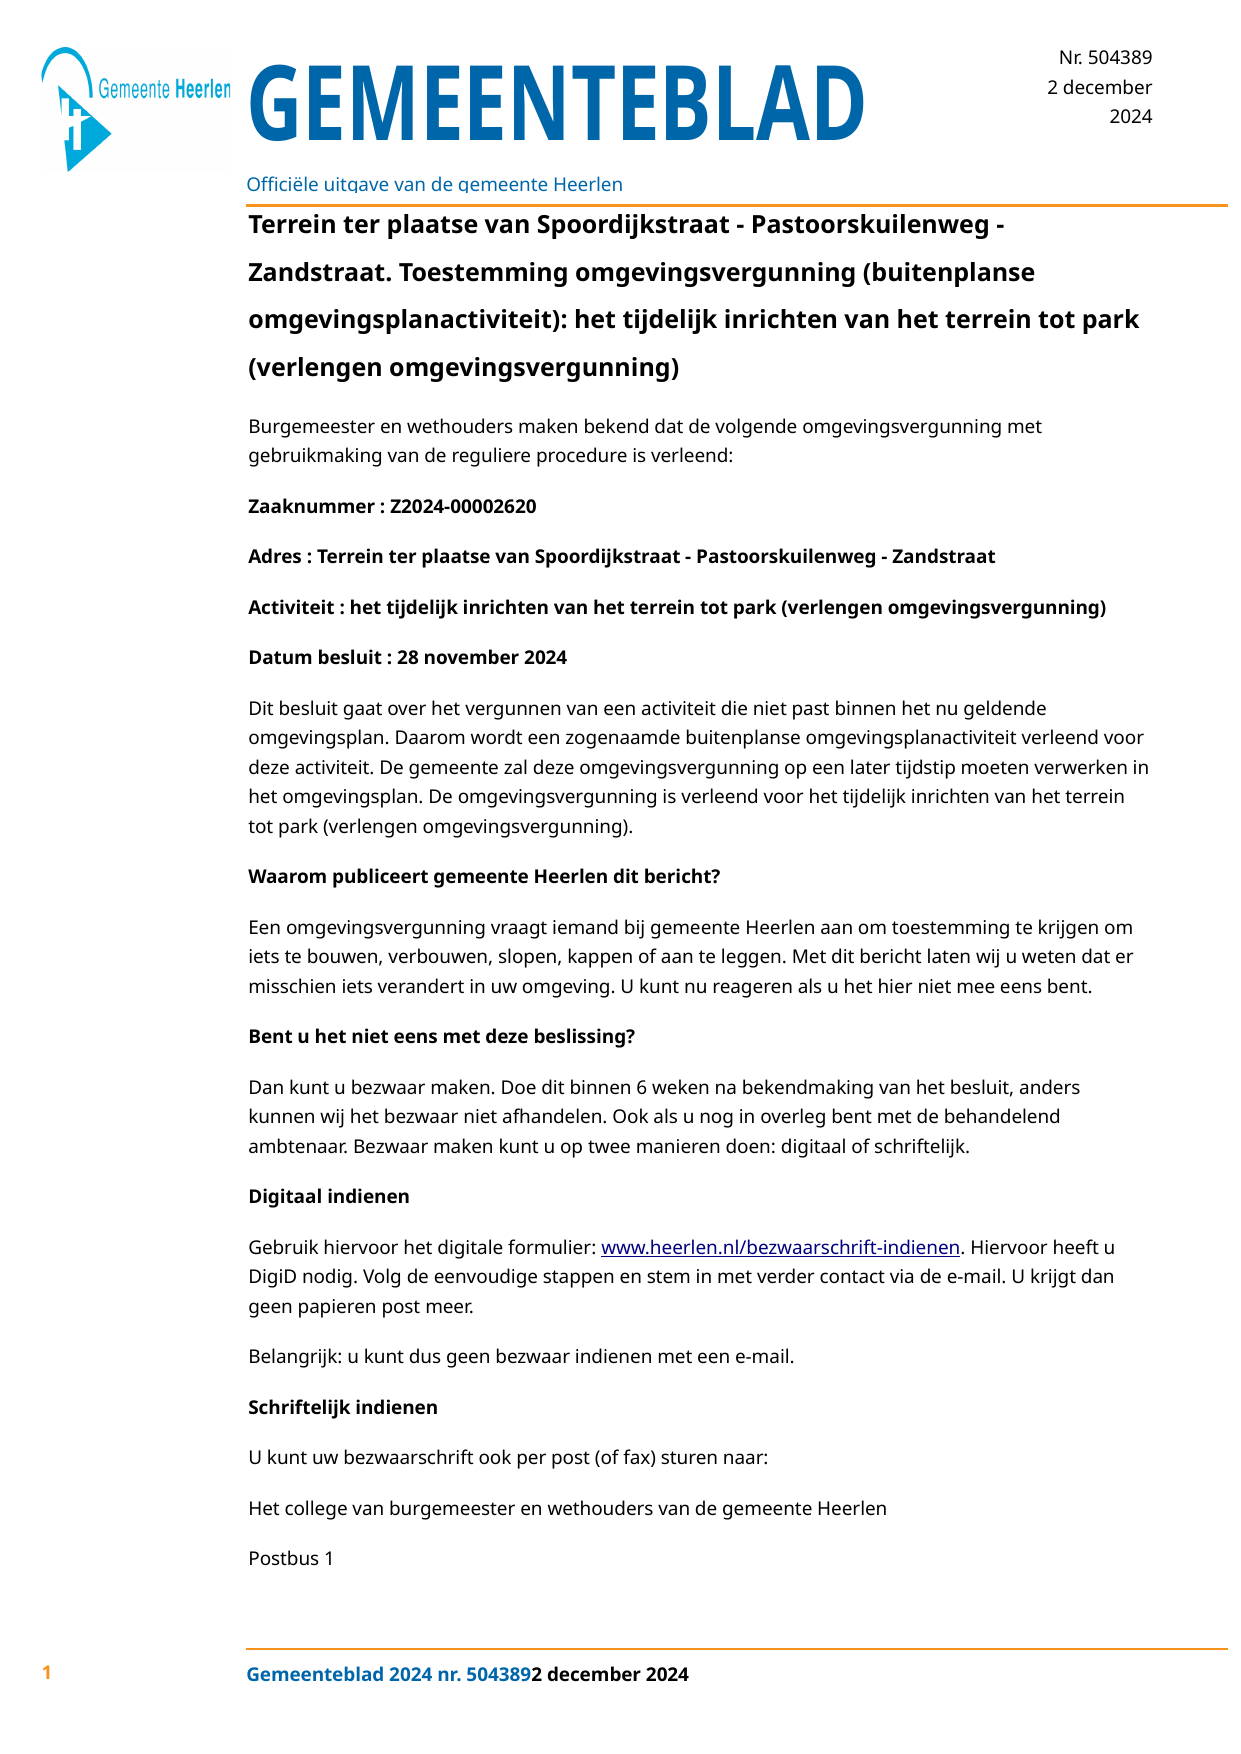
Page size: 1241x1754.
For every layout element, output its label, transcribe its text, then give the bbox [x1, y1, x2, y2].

text Zaaknummer : Z2024-00002620 [248, 493, 1152, 519]
text Schriftelijk indienen [248, 1394, 1152, 1420]
picture [41, 47, 231, 172]
text Bent u het niet eens met deze beslissing? [248, 1023, 1152, 1049]
text Datum besluit : 28 november 2024 [248, 644, 1152, 670]
text Postbus 1 [248, 1545, 1152, 1571]
picture [41, 47, 59, 70]
text Een omgevingsvergunning vraagt iemand bij gemeente Heerlen aan om toestemming te krijgen om iets te bouwen, verbouwen, slopen, kappen of aan te leggen. Met dit bericht laten wij u weten dat er misschien iets verandert in uw omgeving. U kunt nu reageren als u het hier niet mee eens bent. [248, 914, 1152, 999]
text Belangrijk: u kunt dus geen bezwaar indienen met een e-mail. [248, 1343, 1152, 1369]
text Burgemeester en wethouders maken bekend dat de volgende omgevingsvergunning met gebruikmaking van de reguliere procedure is verleend: [248, 413, 1152, 468]
text Waarom publiceert gemeente Heerlen dit bericht? [248, 863, 1152, 889]
text U kunt uw bezwaarschrift ook per post (of fax) sturen naar: [248, 1444, 1152, 1470]
text Digitaal indienen [248, 1183, 1152, 1209]
text Activiteit : het tijdelijk inrichten van het terrein tot park (verlengen omgevingsvergunning) [248, 594, 1152, 620]
text Terrein ter plaatse van Spoordijkstraat - Pastoorskuilenweg - Zandstraat. Toestemming omgevingsvergunning (buitenplanse omgevingsplanactiviteit): het tijdelijk inrichten van het terrein tot park (verlengen omgevingsvergunning) [248, 207, 1152, 384]
text Dit besluit gaat over het vergunnen van een activiteit die niet past binnen het nu geldende omgevingsplan. Daarom wordt een zogenaamde buitenplanse omgevingsplanactiviteit verleend voor deze activiteit. De gemeente zal deze omgevingsvergunning op een later tijdstip moeten verwerken in het omgevingsplan. De omgevingsvergunning is verleend voor het tijdelijk inrichten van het terrein tot park (verlengen omgevingsvergunning). [248, 695, 1152, 839]
text Dan kunt u bezwaar maken. Doe dit binnen 6 weken na bekendmaking van het besluit, anders kunnen wij het bezwaar niet afhandelen. Ook als u nog in overleg bent met de behandelend ambtenaar. Bezwaar maken kunt u op twee manieren doen: digitaal of schriftelijk. [248, 1074, 1152, 1159]
text Het college van burgemeester en wethouders van de gemeente Heerlen [248, 1495, 1152, 1521]
text Adres : Terrein ter plaatse van Spoordijkstraat - Pastoorskuilenweg - Zandstraat [248, 543, 1152, 569]
text Gebruik hiervoor het digitale formulier: www.heerlen.nl/bezwaarschrift-indienen. Hiervoor heeft u DigiD nodig. Volg de eenvoudige stappen en stem in met verder contact via de e-mail. U krijgt dan geen papieren post meer. [248, 1234, 1152, 1319]
